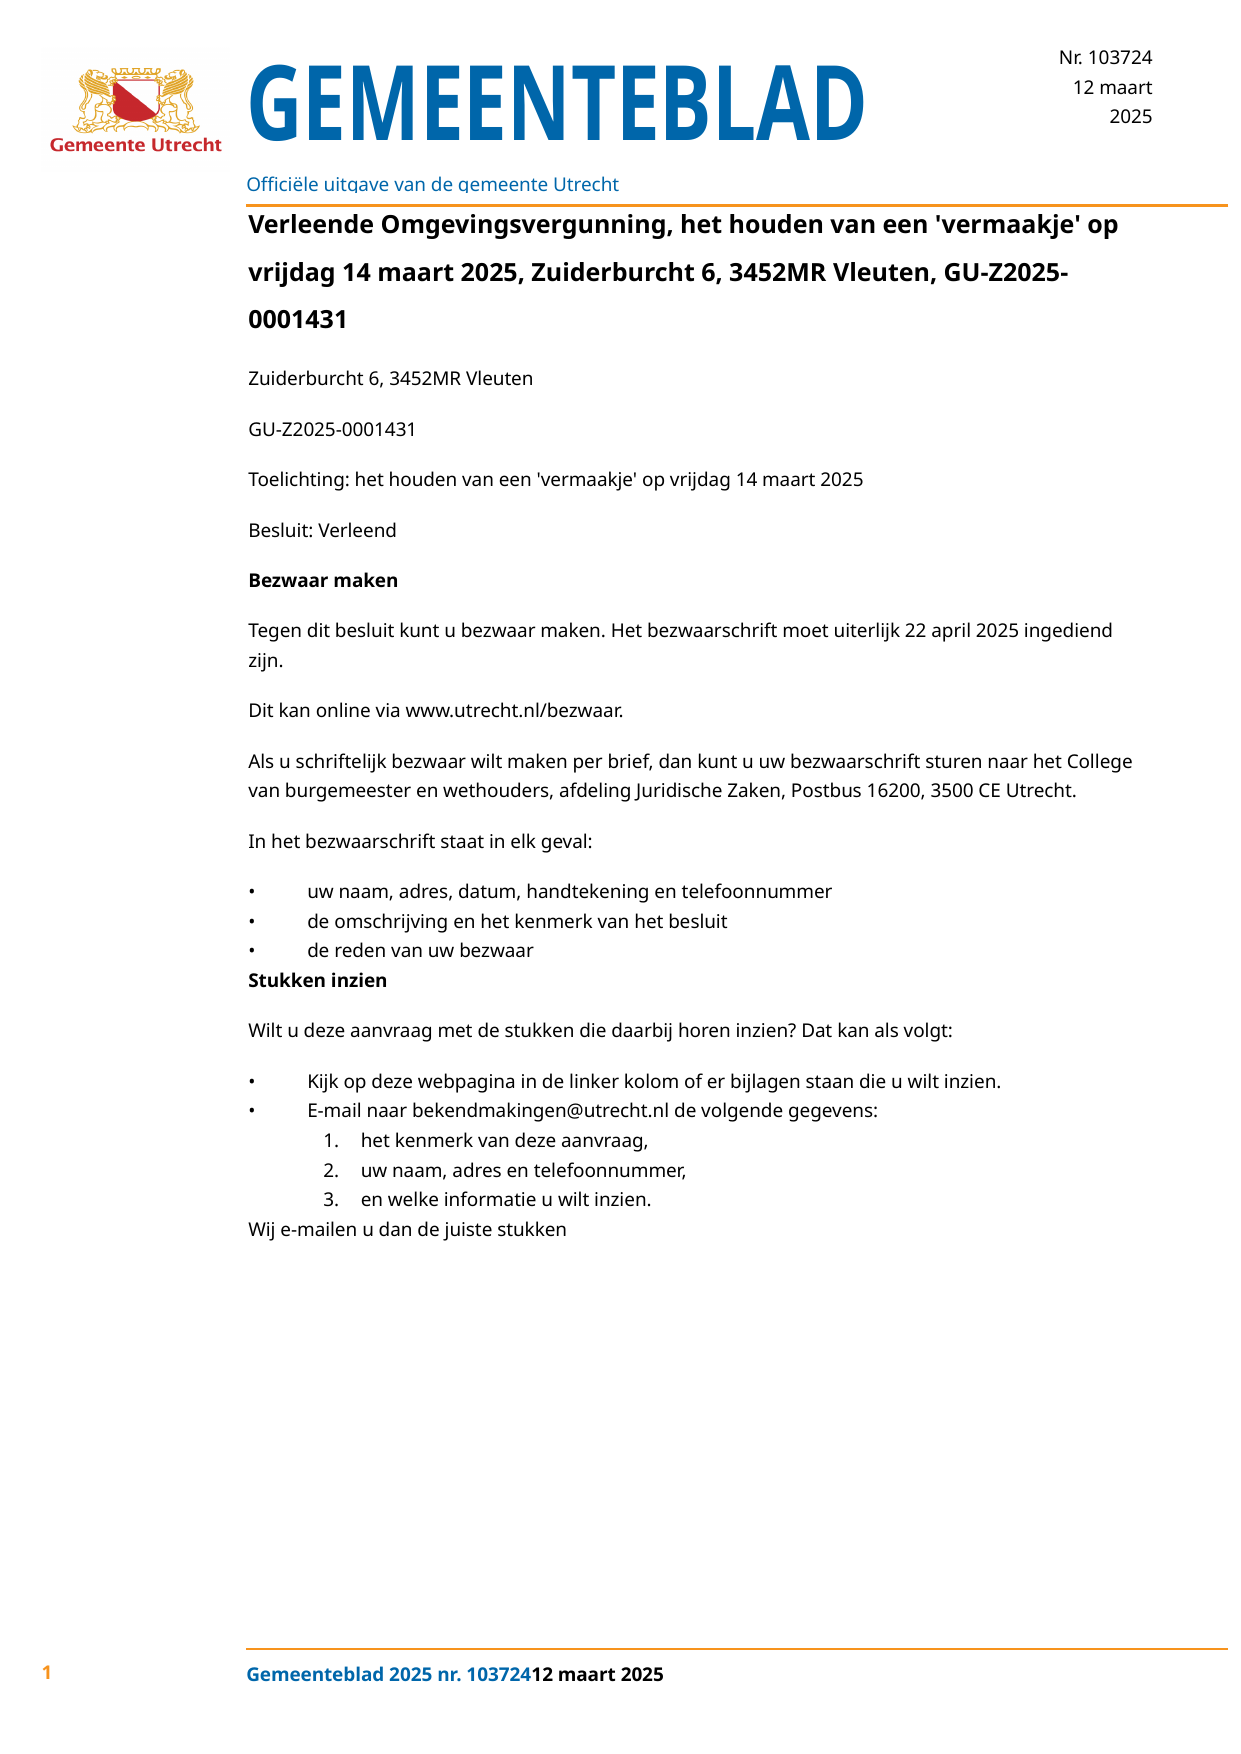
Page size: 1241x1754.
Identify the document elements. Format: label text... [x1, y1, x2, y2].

text Wij e-mailen u dan de juiste stukken [248, 1216, 1152, 1242]
text Zuiderburcht 6, 3452MR Vleuten [248, 366, 1152, 391]
list E-mail naar bekendmakingen@utrecht.nl de volgende gegevens: [248, 1098, 1152, 1123]
list Kijk op deze webpagina in de linker kolom of er bijlagen staan die u wilt inzien. [248, 1068, 1152, 1094]
text Toelichting: het houden van een 'vermaakje' op vrijdag 14 maart 2025 [248, 466, 1152, 492]
text Tegen dit besluit kunt u bezwaar maken. Het bezwaarschrift moet uiterlijk 22 april 2025 ingediend zijn. [248, 618, 1152, 673]
picture [41, 47, 231, 172]
list uw naam, adres en telefoonnummer, [323, 1157, 1152, 1182]
list het kenmerk van deze aanvraag, [323, 1127, 1152, 1153]
text Stukken inzien [248, 967, 1152, 993]
text GU-Z2025-0001431 [248, 416, 1152, 442]
text Dit kan online via www.utrecht.nl/bezwaar. [248, 698, 1152, 723]
list uw naam, adres, datum, handtekening en telefoonnummer [248, 878, 1152, 904]
text Besluit: Verleend [248, 517, 1152, 542]
text Bezwaar maken [248, 567, 1152, 593]
text In het bezwaarschrift staat in elk geval: [248, 828, 1152, 854]
list de omschrijving en het kenmerk van het besluit [248, 908, 1152, 934]
text Als u schriftelijk bezwaar wilt maken per brief, dan kunt u uw bezwaarschrift sturen naar het College van burgemeester en wethouders, afdeling Juridische Zaken, Postbus 16200, 3500 CE Utrecht. [248, 748, 1152, 803]
text Wilt u deze aanvraag met de stukken die daarbij horen inzien? Dat kan als volgt: [248, 1018, 1152, 1043]
list en welke informatie u wilt inzien. [323, 1186, 1152, 1212]
list de reden van uw bezwaar [248, 938, 1152, 963]
text Verleende Omgevingsvergunning, het houden van een 'vermaakje' op vrijdag 14 maart 2025, Zuiderburcht 6, 3452MR Vleuten, GU-Z2025-0001431 [248, 207, 1152, 336]
